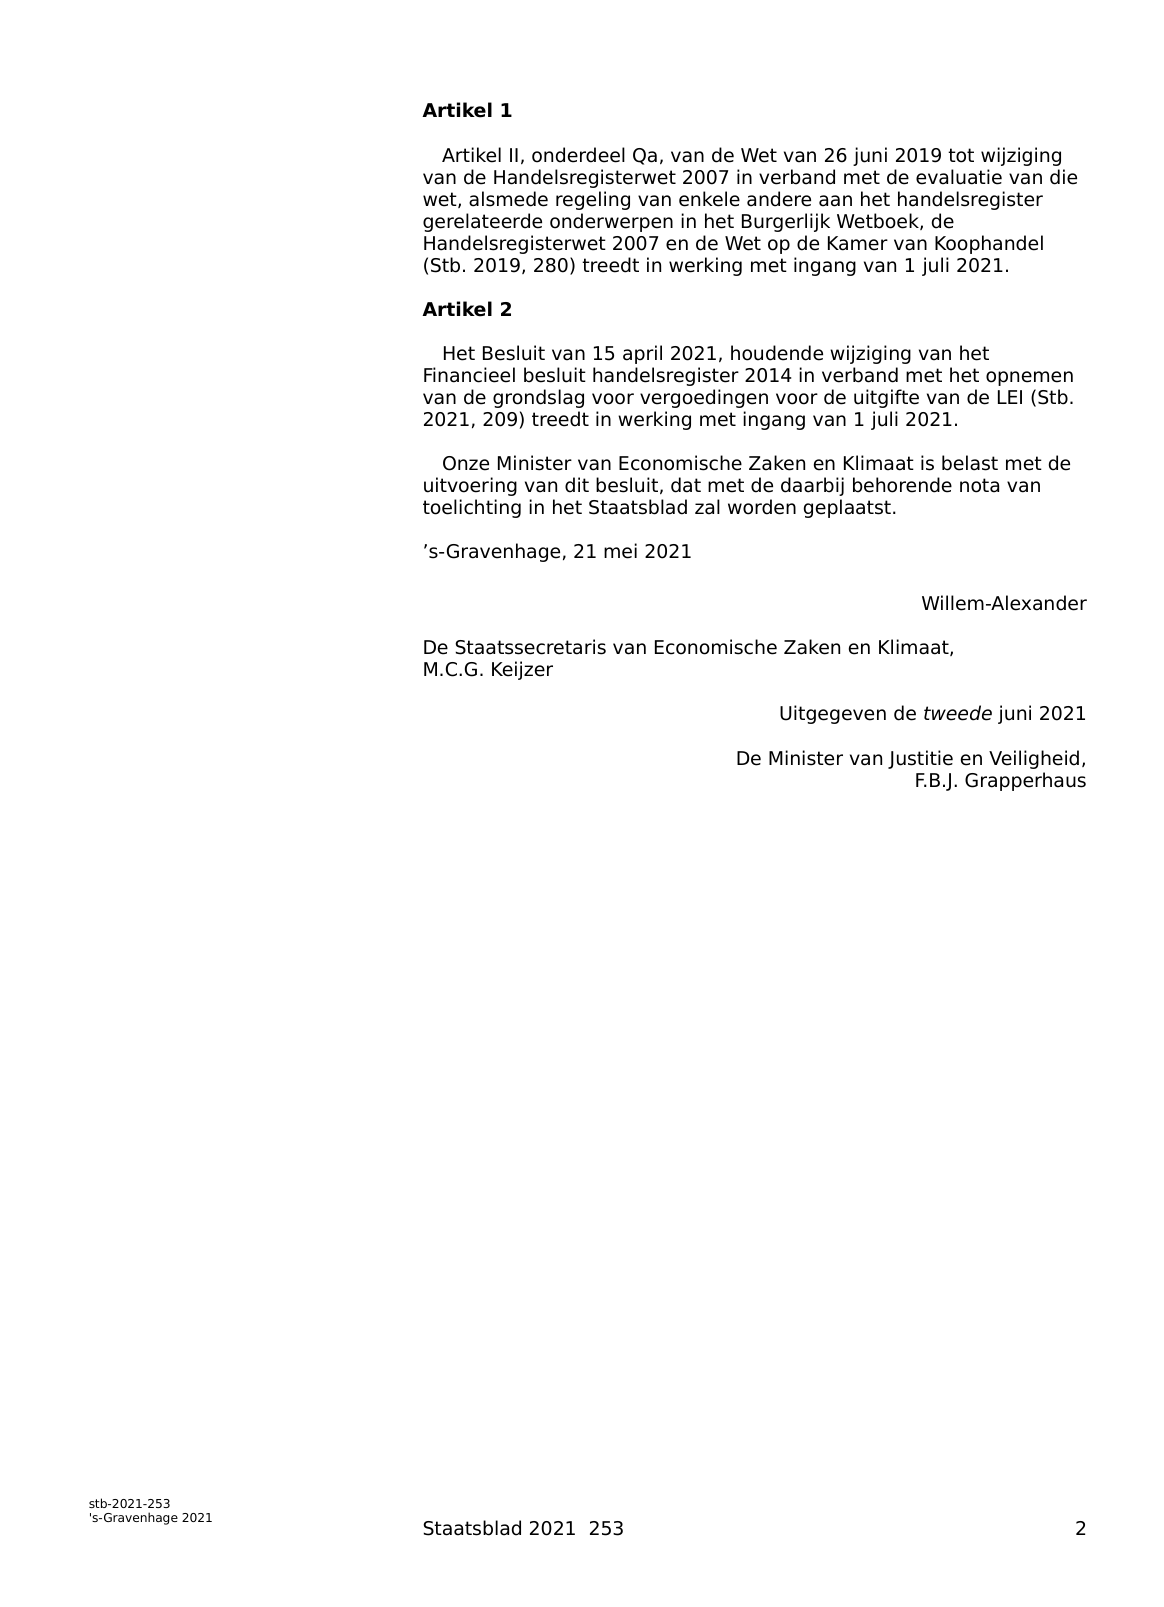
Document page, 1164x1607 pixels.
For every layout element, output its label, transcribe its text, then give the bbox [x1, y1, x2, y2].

subtitle Artikel 2 [422, 299, 1087, 321]
text De Minister van Justitie en Veiligheid, F.B.J. Grapperhaus [422, 747, 1087, 791]
text stb-2021-253 [88, 1497, 323, 1511]
text Willem-Alexander [422, 593, 1087, 615]
subtitle Artikel 1 [422, 100, 1087, 122]
text Onze Minister van Economische Zaken en Klimaat is belast met de uitvoering van dit besluit, dat met de daarbij behorende nota van toelichting in het Staatsblad zal worden geplaatst. [422, 453, 1087, 519]
text 's-Gravenhage 2021 [88, 1511, 323, 1525]
text Uitgegeven de tweede juni 2021 [422, 703, 1087, 725]
text De Staatssecretaris van Economische Zaken en Klimaat, M.C.G. Keijzer [422, 637, 1087, 681]
text ’s-Gravenhage, 21 mei 2021 [422, 541, 1087, 563]
text Het Besluit van 15 april 2021, houdende wijziging van het Financieel besluit handelsregister 2014 in verband met het opnemen van de grondslag voor vergoedingen voor de uitgifte van de LEI (Stb. 2021, 209) treedt in werking met ingang van 1 juli 2021. [422, 343, 1087, 431]
text Artikel II, onderdeel Qa, van de Wet van 26 juni 2019 tot wijziging van de Handelsregisterwet 2007 in verband met de evaluatie van die wet, alsmede regeling van enkele andere aan het handelsregister gerelateerde onderwerpen in het Burgerlijk Wetboek, de Handelsregisterwet 2007 en de Wet op de Kamer van Koophandel (Stb. 2019, 280) treedt in werking met ingang van 1 juli 2021. [422, 144, 1087, 276]
